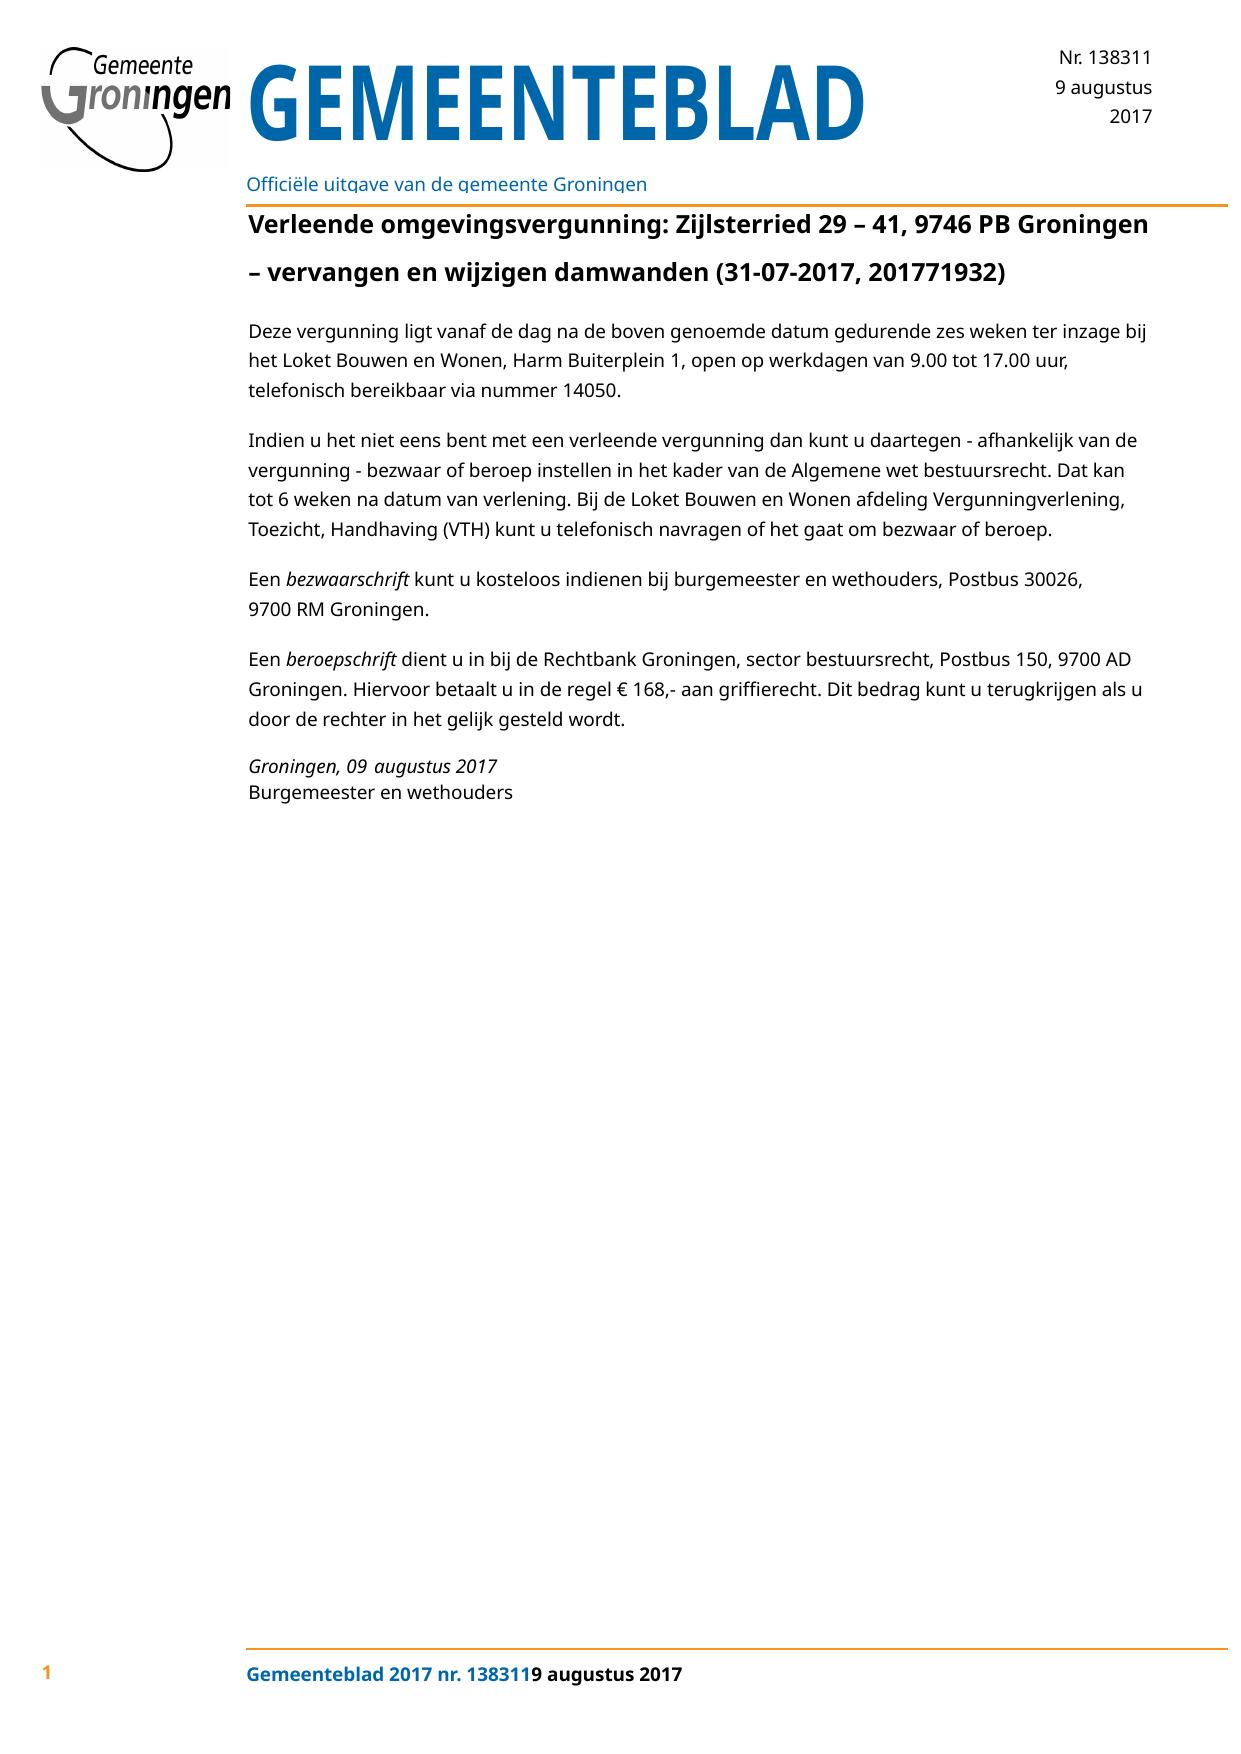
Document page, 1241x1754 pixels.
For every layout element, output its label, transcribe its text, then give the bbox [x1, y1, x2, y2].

text Groningen, 09 augustus 2017 [248, 754, 1152, 779]
text Een bezwaarschrift kunt u kosteloos indienen bij burgemeester en wethouders, Postbus 30026, 9700 RM Groningen. [248, 567, 1152, 622]
text Indien u het niet eens bent met een verleende vergunning dan kunt u daartegen - afhankelijk van de vergunning - bezwaar of beroep instellen in het kader van de Algemene wet bestuursrecht. Dat kan tot 6 weken na datum van verlening. Bij de Loket Bouwen en Wonen afdeling Vergunningverlening, Toezicht, Handhaving (VTH) kunt u telefonisch navragen of het gaat om bezwaar of beroep. [248, 427, 1152, 542]
text Burgemeester en wethouders [248, 779, 1152, 805]
text Een beroepschrift dient u in bij de Rechtbank Groningen, sector bestuursrecht, Postbus 150, 9700 AD Groningen. Hiervoor betaalt u in de regel € 168,- aan griffierecht. Dit bedrag kunt u terugkrijgen als u door de rechter in het gelijk gesteld wordt. [248, 647, 1152, 732]
picture [41, 47, 231, 172]
text Verleende omgevingsvergunning: Zijlsterried 29 – 41, 9746 PB Groningen – vervangen en wijzigen damwanden (31-07-2017, 201771932) [248, 207, 1152, 288]
text Deze vergunning ligt vanaf de dag na de boven genoemde datum gedurende zes weken ter inzage bij het Loket Bouwen en Wonen, Harm Buiterplein 1, open op werkdagen van 9.00 tot 17.00 uur, telefonisch bereikbaar via nummer 14050. [248, 318, 1152, 403]
